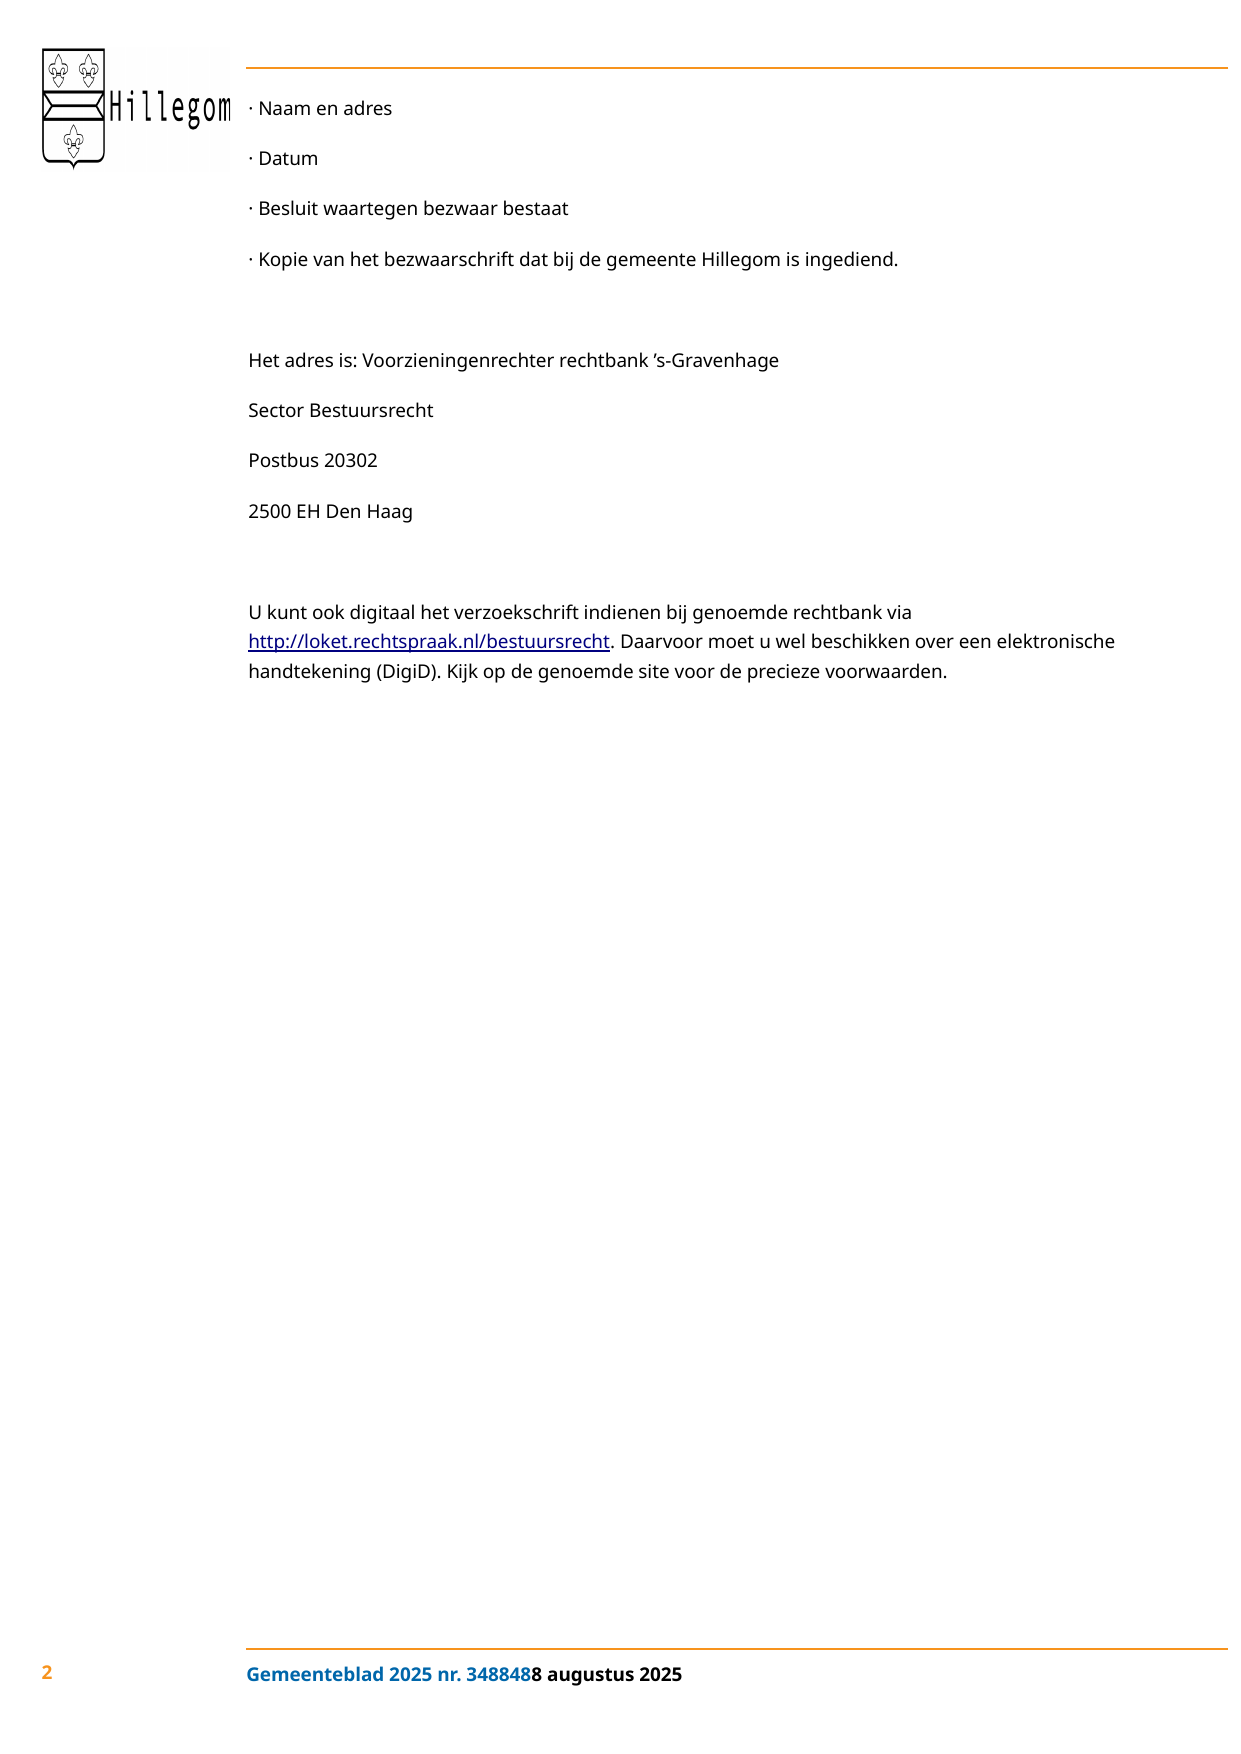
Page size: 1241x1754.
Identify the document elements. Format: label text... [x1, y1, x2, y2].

picture [41, 47, 231, 172]
text · Besluit waartegen bezwaar bestaat [248, 196, 1152, 221]
text Sector Bestuursrecht [248, 397, 1152, 423]
text Postbus 20302 [248, 448, 1152, 473]
text · Kopie van het bezwaarschrift dat bij de gemeente Hillegom is ingediend. [248, 246, 1152, 272]
text Het adres is: Voorzieningenrechter rechtbank ’s-Gravenhage [248, 347, 1152, 373]
text U kunt ook digitaal het verzoekschrift indienen bij genoemde rechtbank via http://loket.rechtspraak.nl/bestuursrecht. Daarvoor moet u wel beschikken over een elektronische handtekening (DigiD). Kijk op de genoemde site voor de precieze voorwaarden. [248, 599, 1152, 684]
text 2500 EH Den Haag [248, 498, 1152, 524]
text · Naam en adres [248, 95, 1152, 121]
text · Datum [248, 145, 1152, 171]
